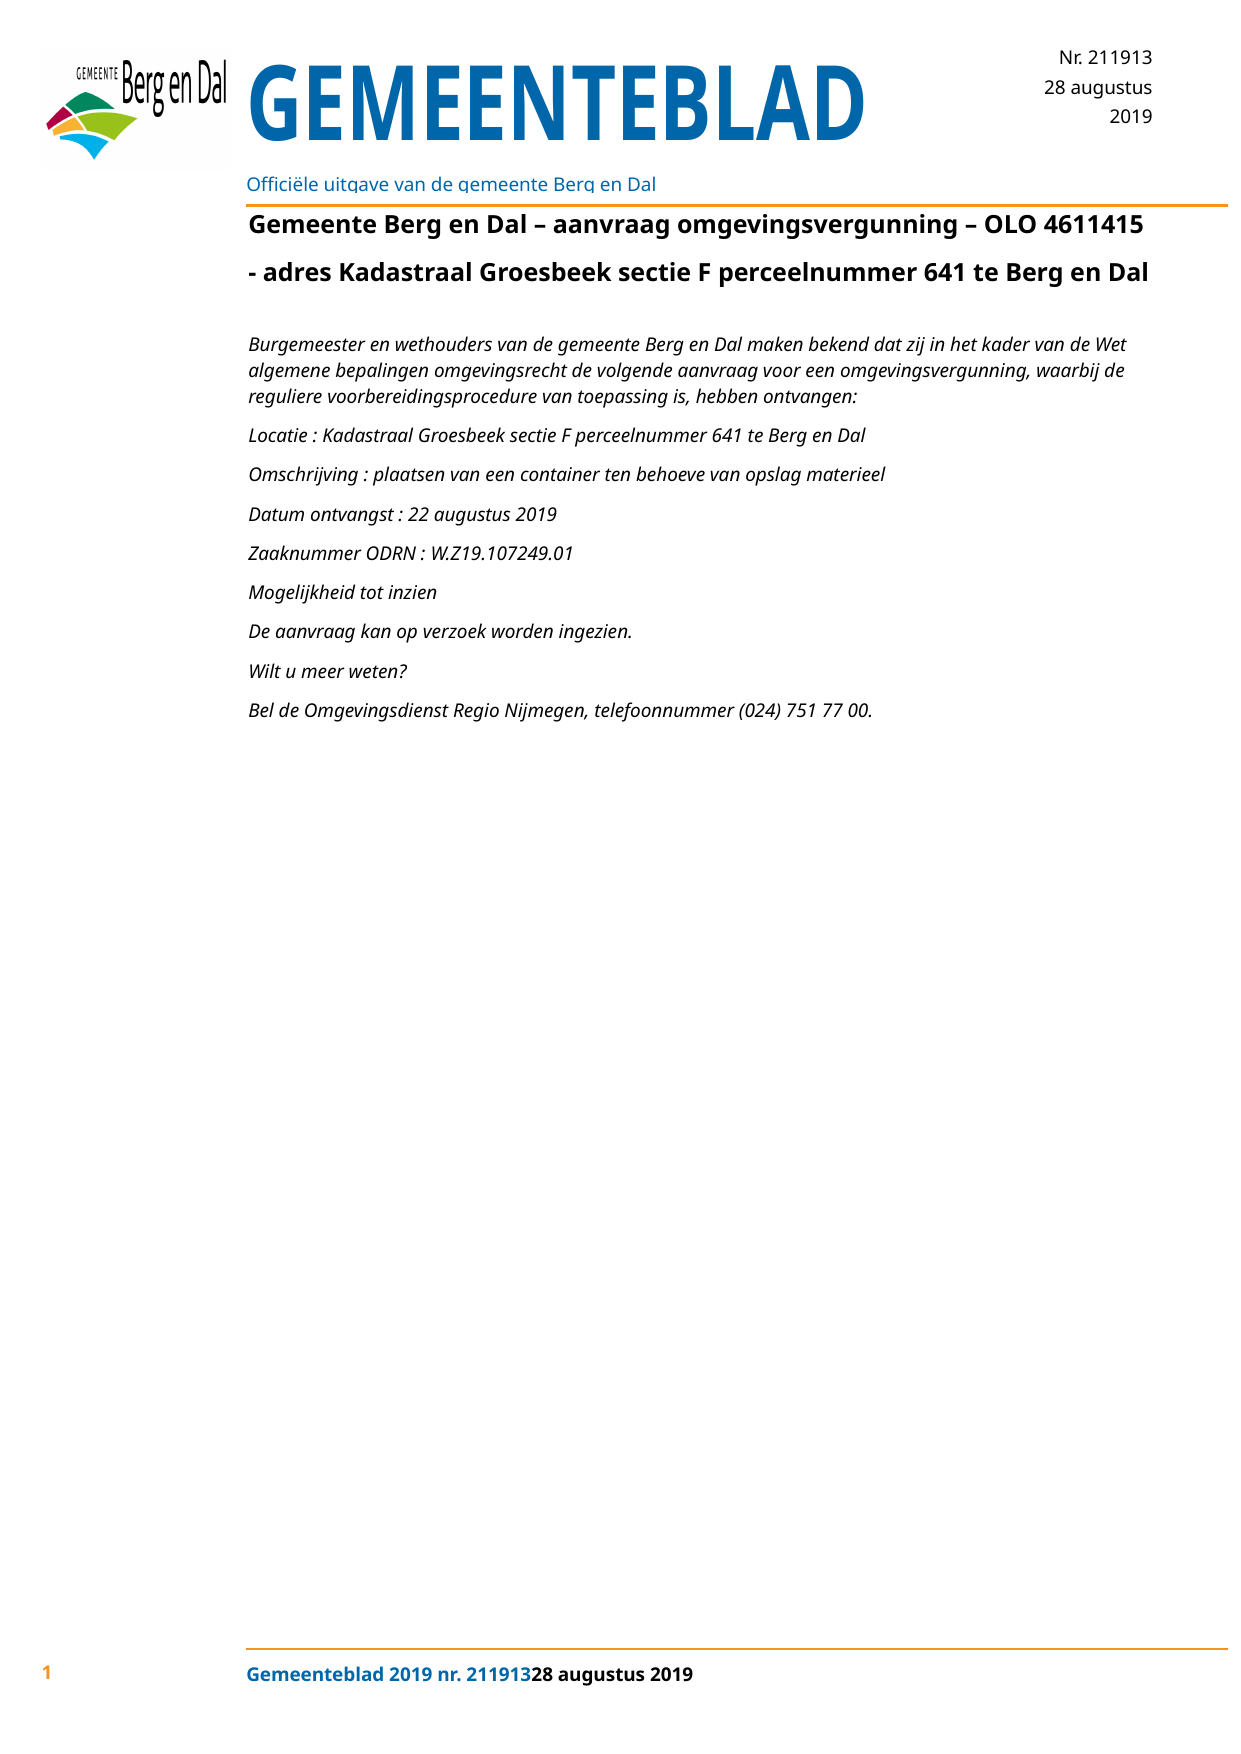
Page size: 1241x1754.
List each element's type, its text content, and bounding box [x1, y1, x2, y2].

picture [41, 47, 231, 172]
text De aanvraag kan op verzoek worden ingezien. [248, 618, 1152, 644]
text Burgemeester en wethouders van de gemeente Berg en Dal maken bekend dat zij in het kader van de Wet algemene bepalingen omgevingsrecht de volgende aanvraag voor een omgevingsvergunning, waarbij de reguliere voorbereidingsprocedure van toepassing is, hebben ontvangen: [248, 331, 1152, 409]
text Mogelijkheid tot inzien [248, 579, 1152, 605]
text Datum ontvangst : 22 augustus 2019 [248, 501, 1152, 526]
text Wilt u meer weten? [248, 658, 1152, 683]
text Omschrijving : plaatsen van een container ten behoeve van opslag materieel [248, 461, 1152, 487]
text Zaaknummer ODRN : W.Z19.107249.01 [248, 540, 1152, 566]
text Gemeente Berg en Dal – aanvraag omgevingsvergunning – OLO 4611415 - adres Kadastraal Groesbeek sectie F perceelnummer 641 te Berg en Dal [248, 207, 1152, 288]
text Bel de Omgevingsdienst Regio Nijmegen, telefoonnummer (024) 751 77 00. [248, 697, 1152, 723]
text Locatie : Kadastraal Groesbeek sectie F perceelnummer 641 te Berg en Dal [248, 422, 1152, 448]
